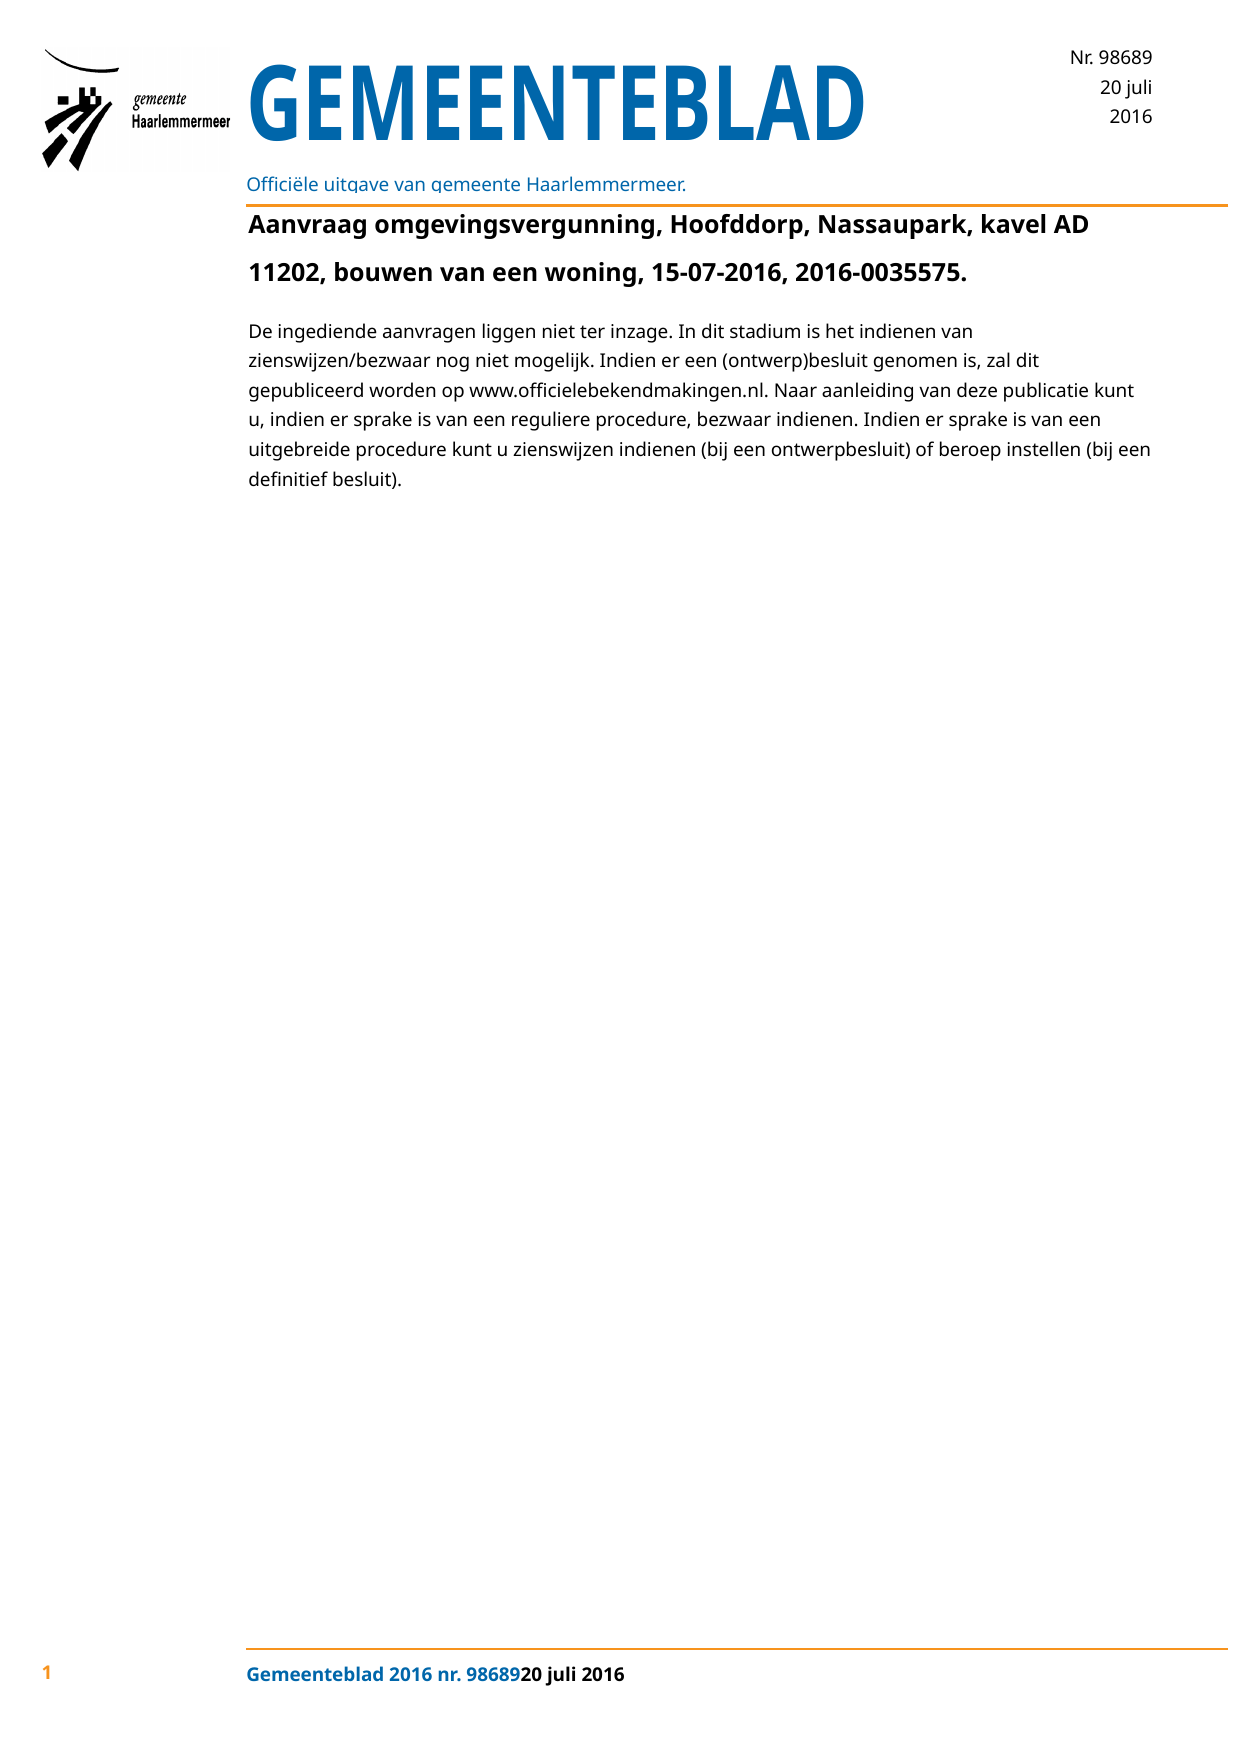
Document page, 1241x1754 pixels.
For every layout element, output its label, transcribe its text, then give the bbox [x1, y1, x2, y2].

picture [41, 47, 231, 172]
text De ingediende aanvragen liggen niet ter inzage. In dit stadium is het indienen van zienswijzen/bezwaar nog niet mogelijk. Indien er een (ontwerp)besluit genomen is, zal dit gepubliceerd worden op www.officielebekendmakingen.nl. Naar aanleiding van deze publicatie kunt u, indien er sprake is van een reguliere procedure, bezwaar indienen. Indien er sprake is van een uitgebreide procedure kunt u zienswijzen indienen (bij een ontwerpbesluit) of beroep instellen (bij een definitief besluit). [248, 318, 1152, 492]
text Aanvraag omgevingsvergunning, Hoofddorp, Nassaupark, kavel AD 11202, bouwen van een woning, 15-07-2016, 2016-0035575. [248, 207, 1152, 288]
